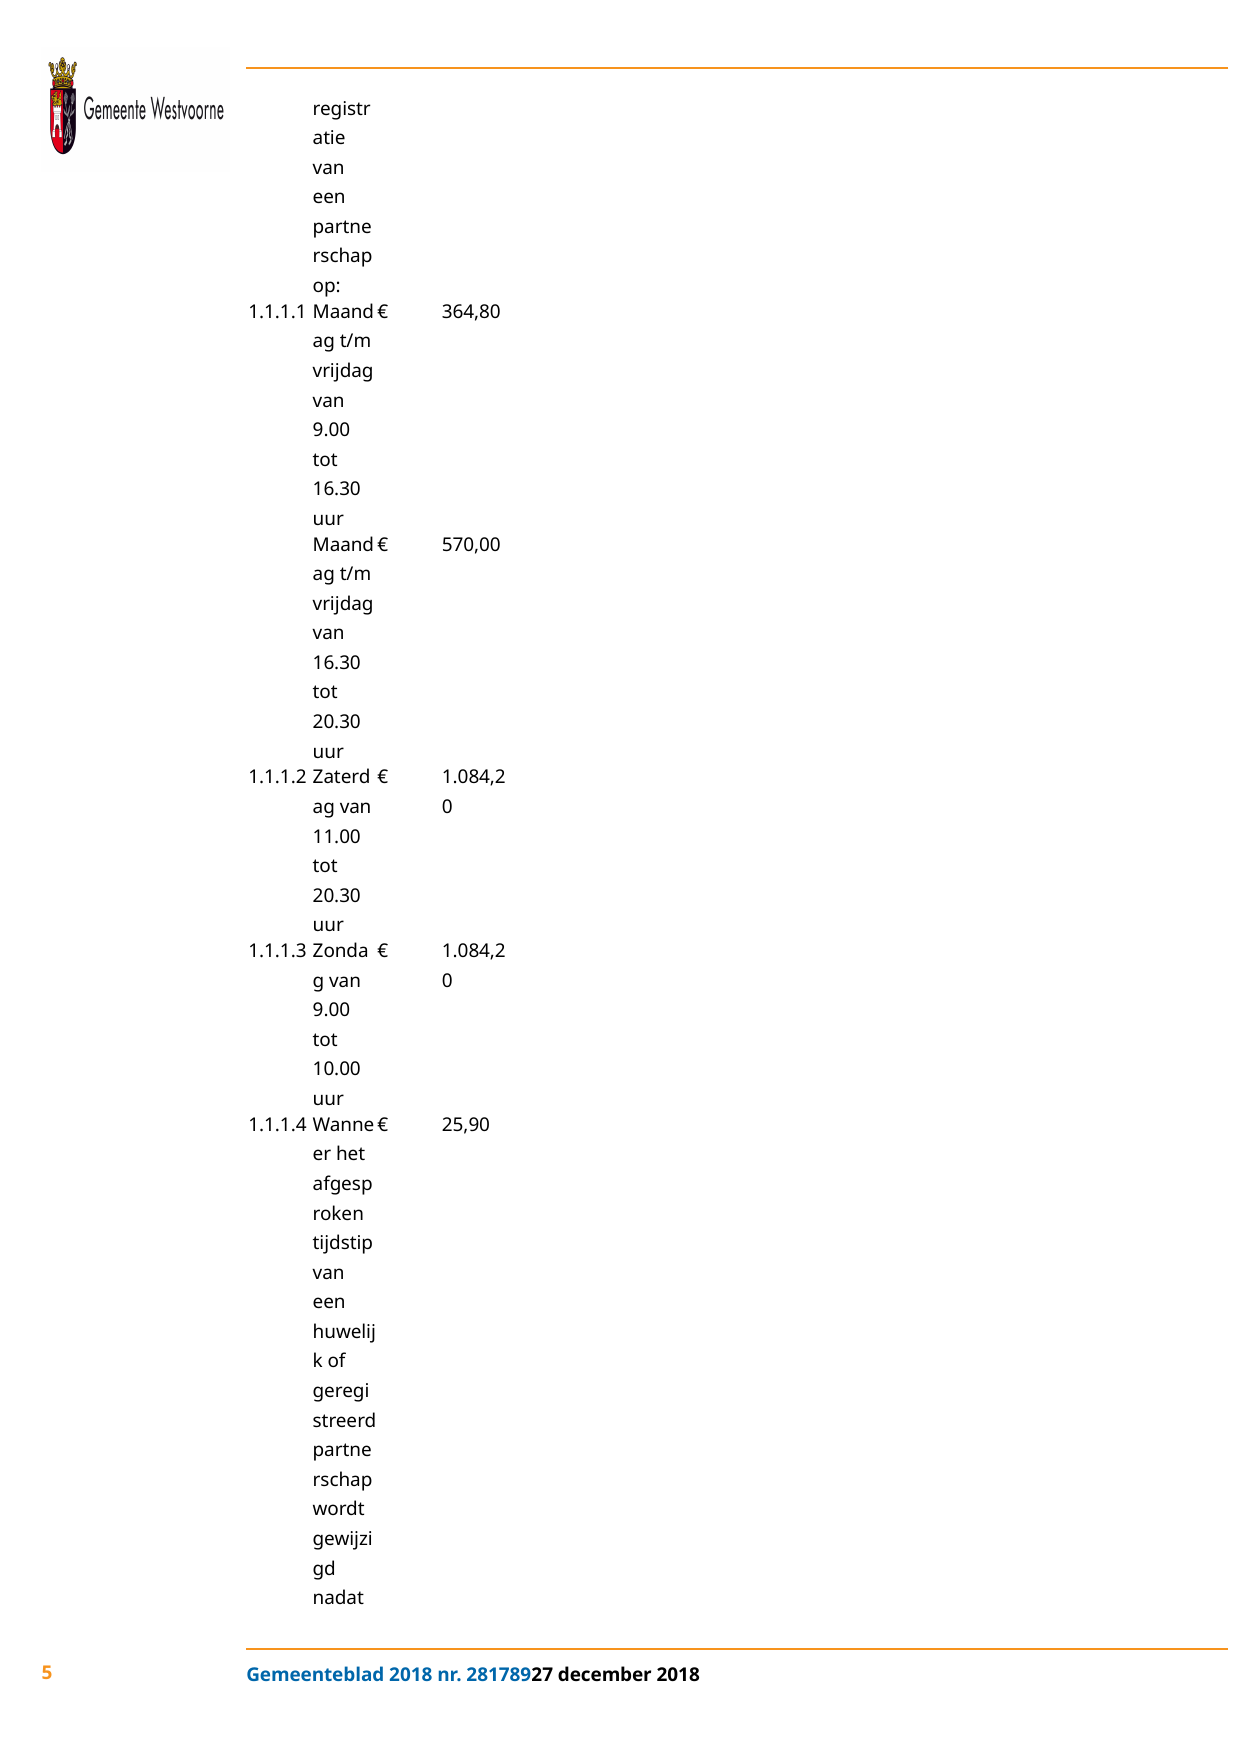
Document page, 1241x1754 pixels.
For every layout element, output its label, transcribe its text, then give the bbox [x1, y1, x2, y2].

table_cell Zaterdag van 11.00 tot 20.30 uur [313, 764, 377, 937]
table_cell 1.1.1.2 [248, 764, 312, 937]
table_cell € [377, 1111, 442, 1610]
table_cell 1.1.1.3 [248, 937, 312, 1111]
table_cell [442, 95, 506, 298]
table_cell 25,90 [442, 1111, 506, 1610]
table_cell [248, 95, 312, 298]
table_cell 1.084,20 [442, 764, 506, 937]
table_cell Maandag t/m vrijdag van 9.00 tot 16.30 uur [313, 298, 377, 531]
table_cell [377, 95, 442, 298]
table_cell € [377, 764, 442, 937]
table_cell € [377, 531, 442, 764]
table_cell Maandag t/m vrijdag van 16.30 tot 20.30 uur [313, 531, 377, 764]
table_cell Zondag van 9.00 tot 10.00 uur [313, 937, 377, 1111]
table_cell 1.084,20 [442, 937, 506, 1111]
table_cell € [377, 298, 442, 531]
table_cell registratie van een partnerschap op: [313, 95, 377, 298]
table_cell € [377, 937, 442, 1111]
table_cell 364,80 [442, 298, 506, 531]
table_cell Wanneer het afgesproken tijdstip van een huwelijk of geregistreerd partnerschap wordt gewijzigd nadat [313, 1111, 377, 1610]
table_cell [248, 531, 312, 764]
table_cell 1.1.1.4 [248, 1111, 312, 1610]
picture [41, 47, 231, 172]
table_cell 1.1.1.1 [248, 298, 312, 531]
table_cell 570,00 [442, 531, 506, 764]
